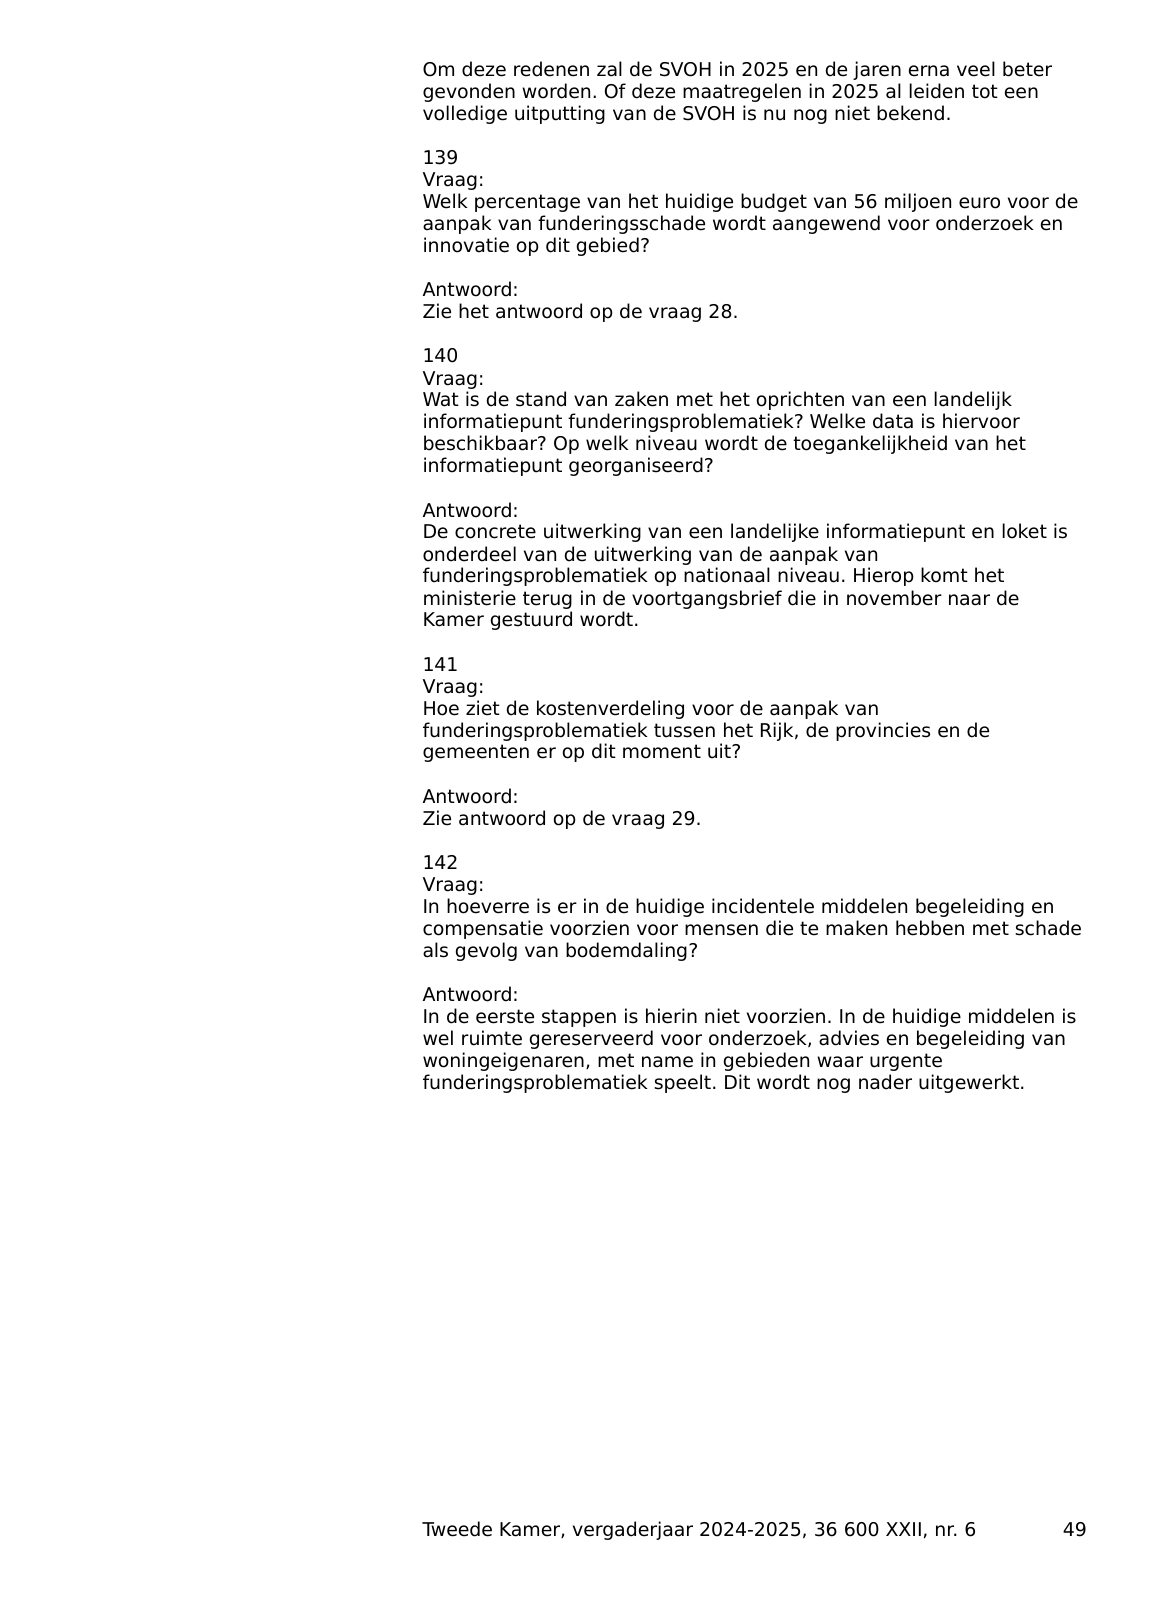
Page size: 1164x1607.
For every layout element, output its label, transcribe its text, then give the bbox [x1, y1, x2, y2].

text Vraag: [422, 676, 1087, 697]
text De concrete uitwerking van een landelijke informatiepunt en loket is onderdeel van de uitwerking van de aanpak van funderingsproblematiek op nationaal niveau. Hierop komt het ministerie terug in de voortgangsbrief die in november naar de Kamer gestuurd wordt. [422, 521, 1087, 631]
text In de eerste stappen is hierin niet voorzien. In de huidige middelen is wel ruimte gereserveerd voor onderzoek, advies en begeleiding van woningeigenaren, met name in gebieden waar urgente funderingsproblematiek speelt. Dit wordt nog nader uitgewerkt. [422, 1006, 1087, 1094]
text Antwoord: [422, 279, 1087, 301]
text Om deze redenen zal de SVOH in 2025 en de jaren erna veel beter gevonden worden. Of deze maatregelen in 2025 al leiden tot een volledige uitputting van de SVOH is nu nog niet bekend. [422, 59, 1087, 125]
text Wat is de stand van zaken met het oprichten van een landelijk informatiepunt funderingsproblematiek? Welke data is hiervoor beschikbaar? Op welk niveau wordt de toegankelijkheid van het informatiepunt georganiseerd? [422, 389, 1087, 477]
text Vraag: [422, 367, 1087, 389]
text Hoe ziet de kostenverdeling voor de aanpak van funderingsproblematiek tussen het Rijk, de provincies en de gemeenten er op dit moment uit? [422, 697, 1087, 763]
text Vraag: [422, 169, 1087, 191]
text 139 [422, 147, 1087, 169]
text 141 [422, 653, 1087, 676]
text Antwoord: [422, 786, 1087, 808]
text Zie antwoord op de vraag 29. [422, 808, 1087, 829]
text Zie het antwoord op de vraag 28. [422, 301, 1087, 323]
text Antwoord: [422, 984, 1087, 1006]
text Welk percentage van het huidige budget van 56 miljoen euro voor de aanpak van funderingsschade wordt aangewend voor onderzoek en innovatie op dit gebied? [422, 191, 1087, 257]
text Vraag: [422, 874, 1087, 896]
text 142 [422, 852, 1087, 874]
text In hoeverre is er in de huidige incidentele middelen begeleiding en compensatie voorzien voor mensen die te maken hebben met schade als gevolg van bodemdaling? [422, 896, 1087, 962]
text 140 [422, 345, 1087, 367]
text Antwoord: [422, 499, 1087, 521]
